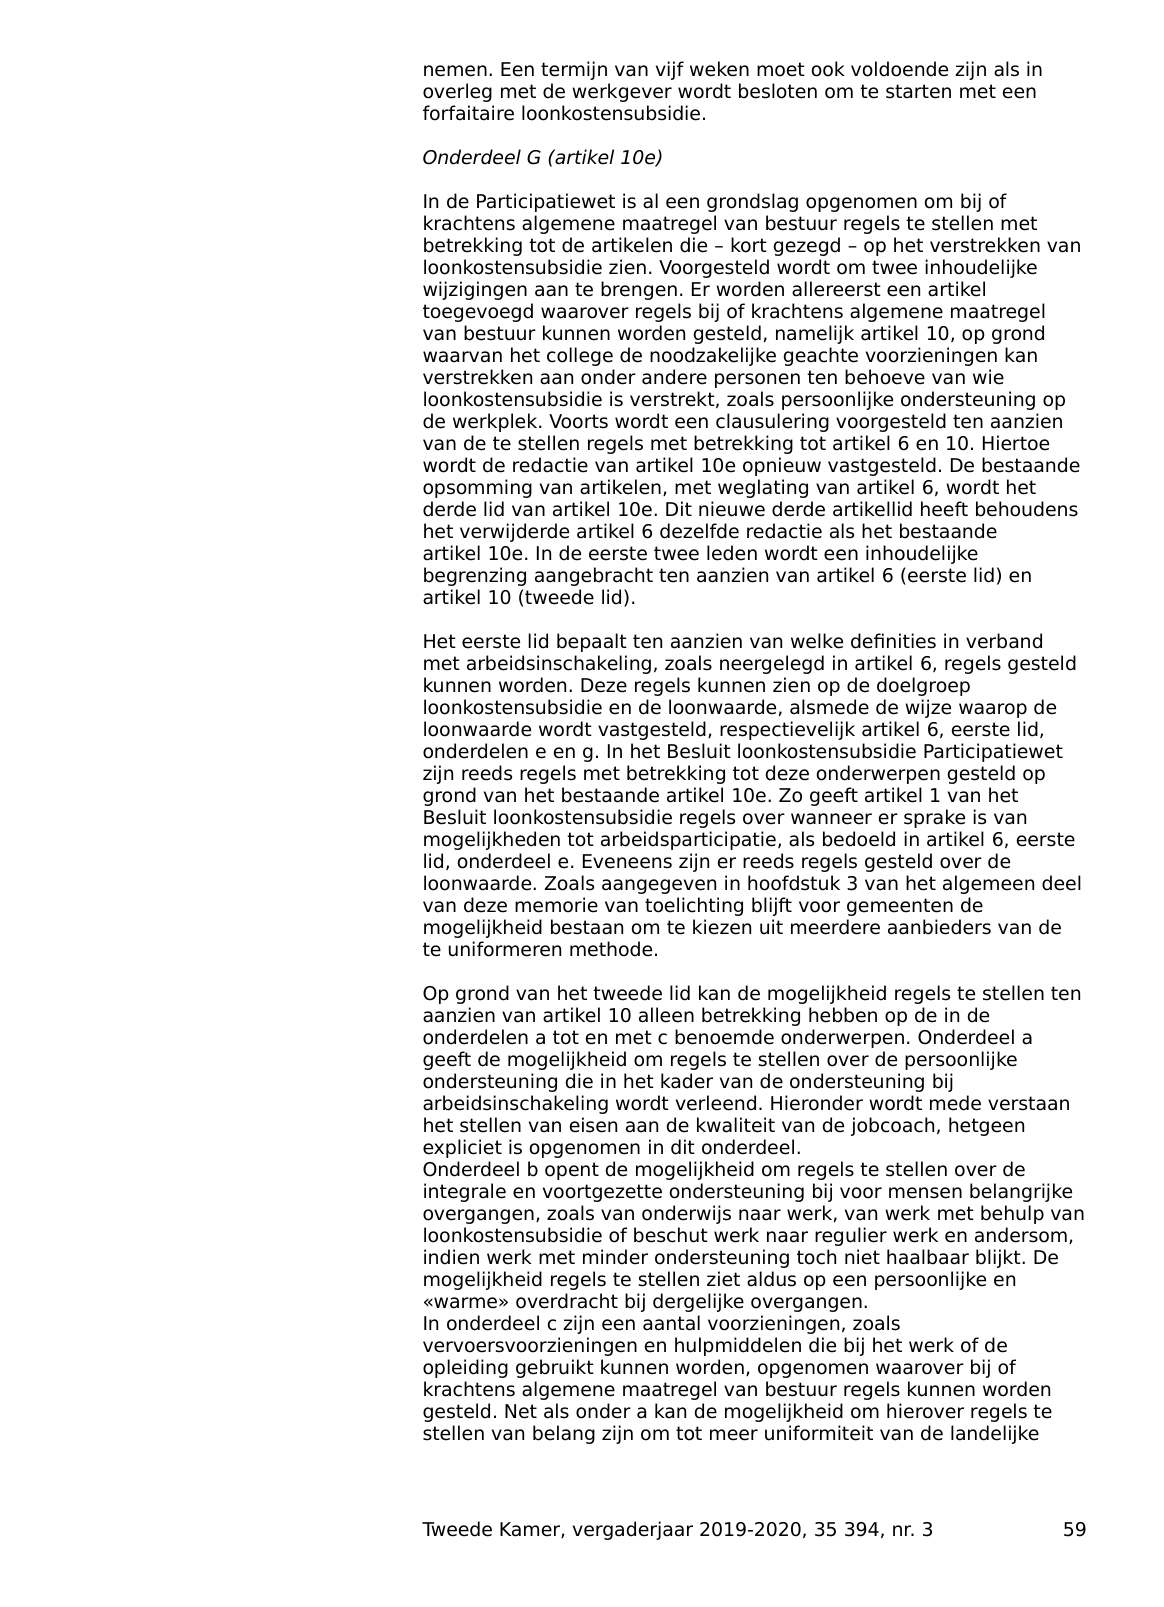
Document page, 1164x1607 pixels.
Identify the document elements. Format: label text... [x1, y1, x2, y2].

text nemen. Een termijn van vijf weken moet ook voldoende zijn als in overleg met de werkgever wordt besloten om te starten met een forfaitaire loonkostensubsidie. [422, 59, 1087, 125]
text In de Participatiewet is al een grondslag opgenomen om bij of krachtens algemene maatregel van bestuur regels te stellen met betrekking tot de artikelen die – kort gezegd – op het verstrekken van loonkostensubsidie zien. Voorgesteld wordt om twee inhoudelijke wijzigingen aan te brengen. Er worden allereerst een artikel toegevoegd waarover regels bij of krachtens algemene maatregel van bestuur kunnen worden gesteld, namelijk artikel 10, op grond waarvan het college de noodzakelijke geachte voorzieningen kan verstrekken aan onder andere personen ten behoeve van wie loonkostensubsidie is verstrekt, zoals persoonlijke ondersteuning op de werkplek. Voorts wordt een clausulering voorgesteld ten aanzien van de te stellen regels met betrekking tot artikel 6 en 10. Hiertoe wordt de redactie van artikel 10e opnieuw vastgesteld. De bestaande opsomming van artikelen, met weglating van artikel 6, wordt het derde lid van artikel 10e. Dit nieuwe derde artikellid heeft behoudens het verwijderde artikel 6 dezelfde redactie als het bestaande artikel 10e. In de eerste twee leden wordt een inhoudelijke begrenzing aangebracht ten aanzien van artikel 6 (eerste lid) en artikel 10 (tweede lid). [422, 191, 1087, 609]
subtitle Onderdeel G (artikel 10e) [422, 147, 1087, 169]
text Op grond van het tweede lid kan de mogelijkheid regels te stellen ten aanzien van artikel 10 alleen betrekking hebben op de in de onderdelen a tot en met c benoemde onderwerpen. Onderdeel a geeft de mogelijkheid om regels te stellen over de persoonlijke ondersteuning die in het kader van de ondersteuning bij arbeidsinschakeling wordt verleend. Hieronder wordt mede verstaan het stellen van eisen aan de kwaliteit van de jobcoach, hetgeen expliciet is opgenomen in dit onderdeel. [422, 983, 1087, 1159]
text Onderdeel b opent de mogelijkheid om regels te stellen over de integrale en voortgezette ondersteuning bij voor mensen belangrijke overgangen, zoals van onderwijs naar werk, van werk met behulp van loonkostensubsidie of beschut werk naar regulier werk en andersom, indien werk met minder ondersteuning toch niet haalbaar blijkt. De mogelijkheid regels te stellen ziet aldus op een persoonlijke en «warme» overdracht bij dergelijke overgangen. [422, 1159, 1087, 1313]
text In onderdeel c zijn een aantal voorzieningen, zoals vervoersvoorzieningen en hulpmiddelen die bij het werk of de opleiding gebruikt kunnen worden, opgenomen waarover bij of krachtens algemene maatregel van bestuur regels kunnen worden gesteld. Net als onder a kan de mogelijkheid om hierover regels te stellen van belang zijn om tot meer uniformiteit van de landelijke [422, 1313, 1087, 1444]
text Het eerste lid bepaalt ten aanzien van welke definities in verband met arbeidsinschakeling, zoals neergelegd in artikel 6, regels gesteld kunnen worden. Deze regels kunnen zien op de doelgroep loonkostensubsidie en de loonwaarde, alsmede de wijze waarop de loonwaarde wordt vastgesteld, respectievelijk artikel 6, eerste lid, onderdelen e en g. In het Besluit loonkostensubsidie Participatiewet zijn reeds regels met betrekking tot deze onderwerpen gesteld op grond van het bestaande artikel 10e. Zo geeft artikel 1 van het Besluit loonkostensubsidie regels over wanneer er sprake is van mogelijkheden tot arbeidsparticipatie, als bedoeld in artikel 6, eerste lid, onderdeel e. Eveneens zijn er reeds regels gesteld over de loonwaarde. Zoals aangegeven in hoofdstuk 3 van het algemeen deel van deze memorie van toelichting blijft voor gemeenten de mogelijkheid bestaan om te kiezen uit meerdere aanbieders van de te uniformeren methode. [422, 631, 1087, 961]
